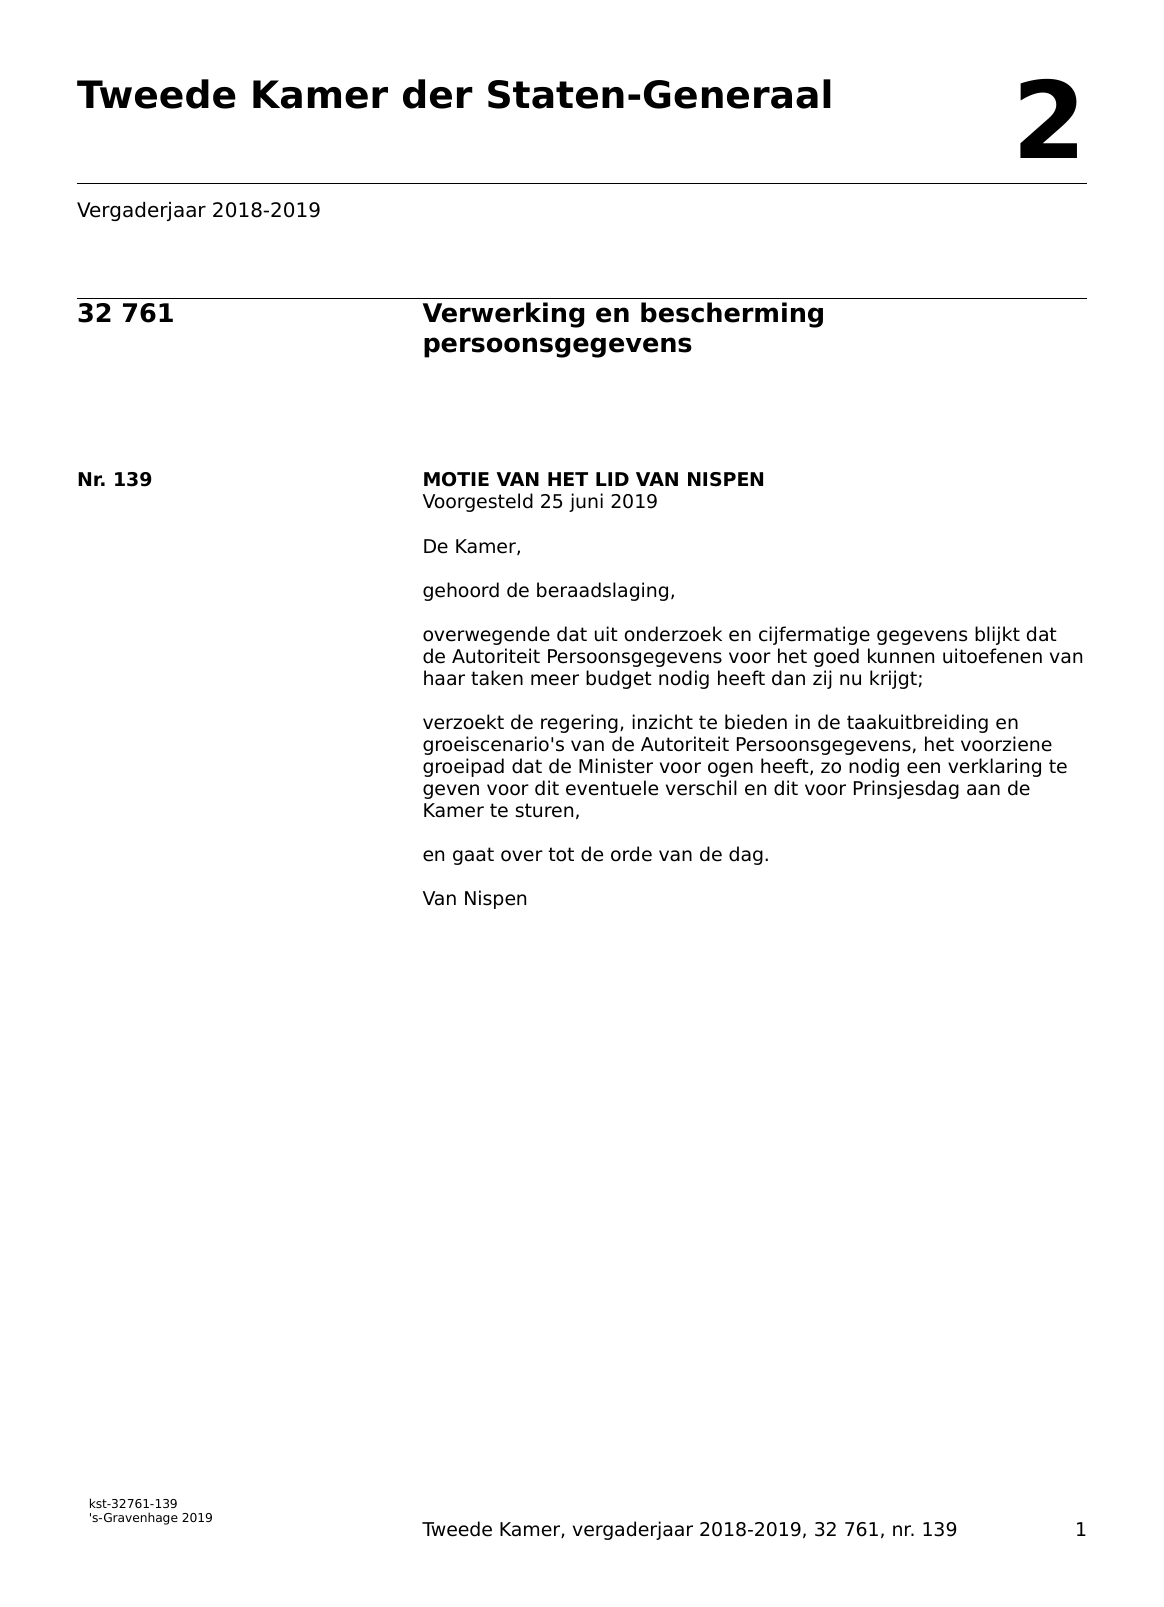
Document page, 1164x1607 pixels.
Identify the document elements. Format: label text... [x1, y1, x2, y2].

text kst-32761-139 [88, 1497, 323, 1511]
text 's-Gravenhage 2019 [88, 1511, 323, 1525]
table_header Tweede Kamer der Staten-Generaal [77, 59, 886, 183]
subtitle Nr. 139 MOTIE VAN HET LID VAN NISPEN [77, 469, 1087, 491]
subtitle 32 761 Verwerking en bescherming persoonsgegevens [77, 299, 1087, 358]
text De Kamer, [422, 536, 1087, 557]
table_cell Vergaderjaar 2018-2019 [77, 184, 1087, 298]
text overwegende dat uit onderzoek en cijfermatige gegevens blijkt dat de Autoriteit Persoonsgegevens voor het goed kunnen uitoefenen van haar taken meer budget nodig heeft dan zij nu krijgt; [422, 624, 1087, 690]
text gehoord de beraadslaging, [422, 580, 1087, 602]
text Voorgesteld 25 juni 2019 [422, 491, 1087, 513]
text en gaat over tot de orde van de dag. [422, 844, 1087, 866]
table_header 2 [886, 59, 1087, 183]
text verzoekt de regering, inzicht te bieden in de taakuitbreiding en groeiscenario's van de Autoriteit Persoonsgegevens, het voorziene groeipad dat de Minister voor ogen heeft, zo nodig een verklaring te geven voor dit eventuele verschil en dit voor Prinsjesdag aan de Kamer te sturen, [422, 712, 1087, 822]
text Van Nispen [422, 888, 1087, 910]
